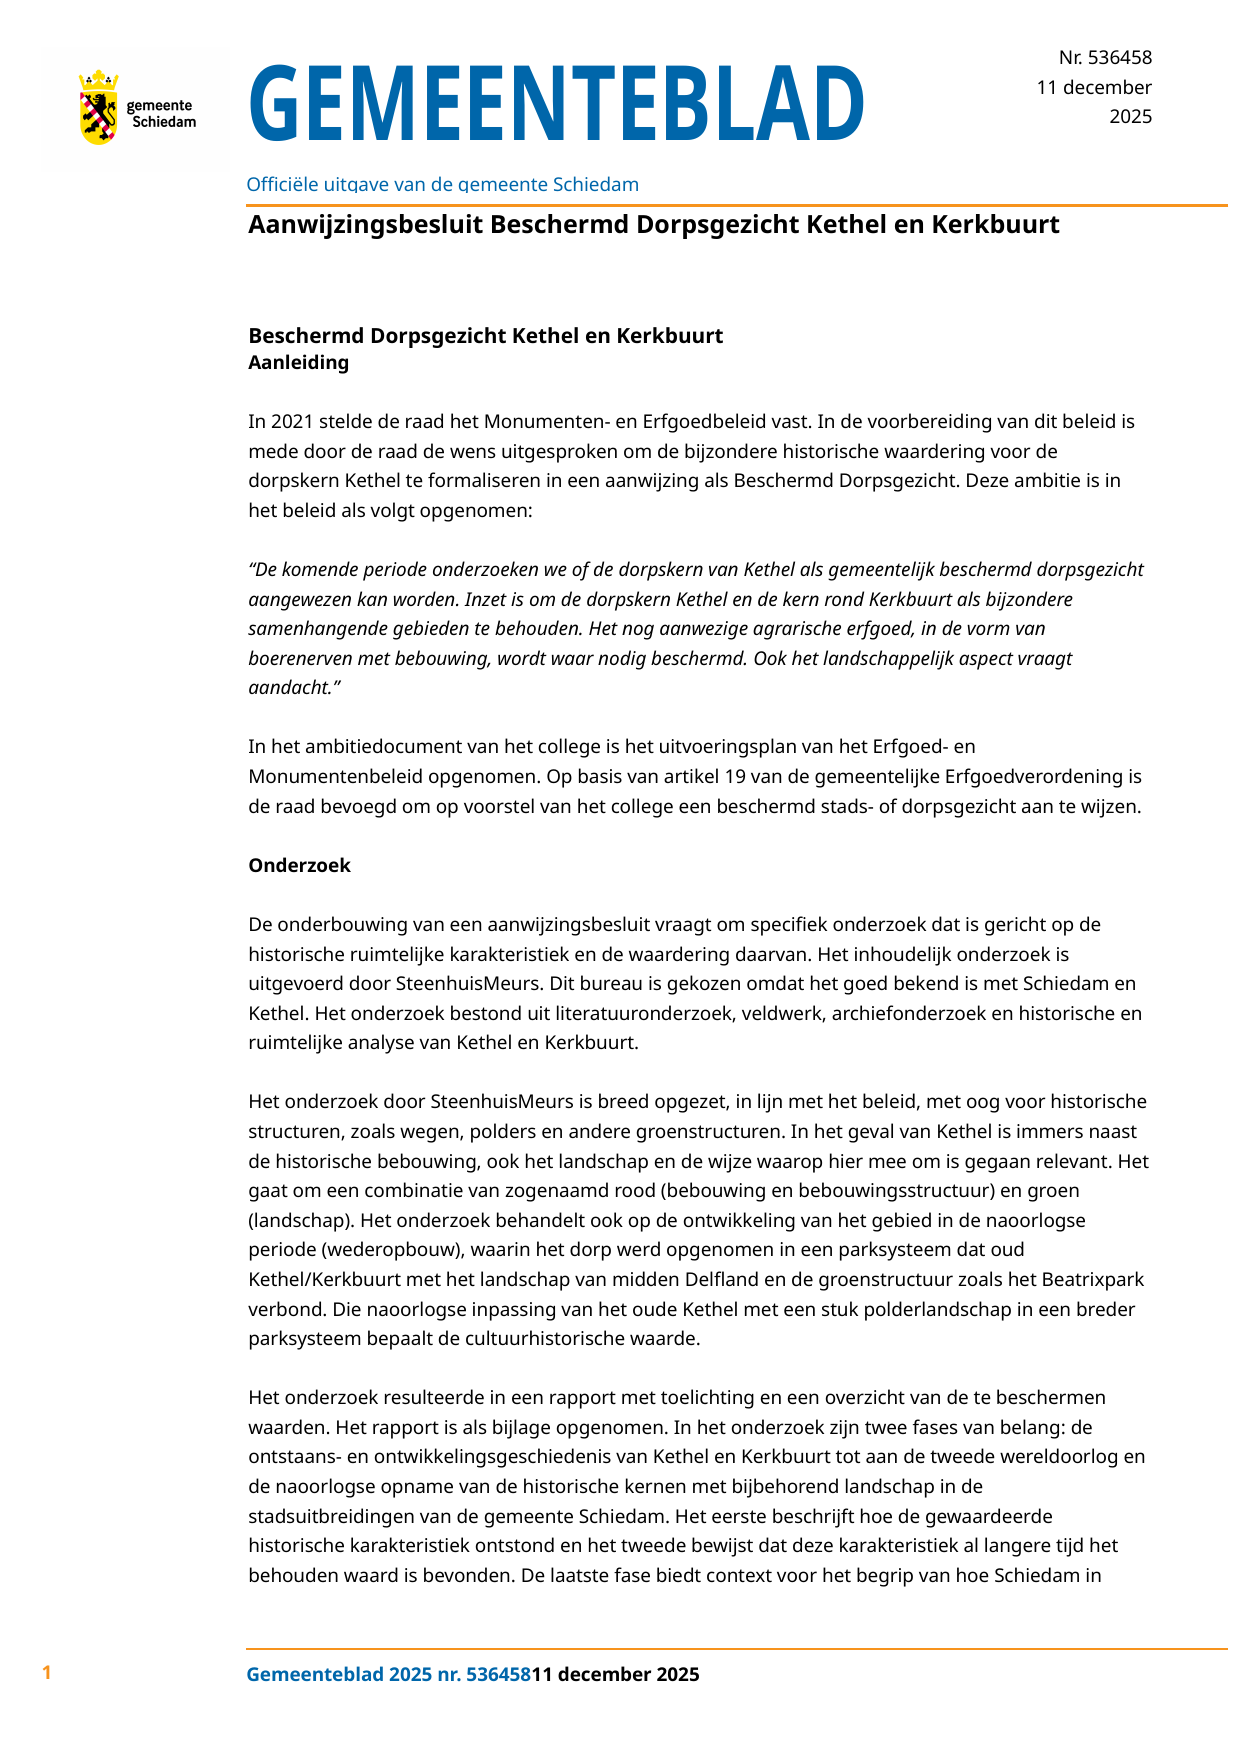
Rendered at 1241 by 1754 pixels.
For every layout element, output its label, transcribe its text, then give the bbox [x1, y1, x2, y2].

text In het ambitiedocument van het college is het uitvoeringsplan van het Erfgoed- en Monumentenbeleid opgenomen. Op basis van artikel 19 van de gemeentelijke Erfgoedverordening is de raad bevoegd om op voorstel van het college een beschermd stads- of dorpsgezicht aan te wijzen. [248, 734, 1152, 819]
text De onderbouwing van een aanwijzingsbesluit vraagt om specifiek onderzoek dat is gericht op de historische ruimtelijke karakteristiek en de waardering daarvan. Het inhoudelijk onderzoek is uitgevoerd door SteenhuisMeurs. Dit bureau is gekozen omdat het goed bekend is met Schiedam en Kethel. Het onderzoek bestond uit literatuuronderzoek, veldwerk, archiefonderzoek en historische en ruimtelijke analyse van Kethel en Kerkbuurt. [248, 911, 1152, 1055]
text Beschermd Dorpsgezicht Kethel en Kerkbuurt [248, 321, 1152, 349]
picture [41, 47, 231, 172]
text Het onderzoek door SteenhuisMeurs is breed opgezet, in lijn met het beleid, met oog voor historische structuren, zoals wegen, polders en andere groenstructuren. In het geval van Kethel is immers naast de historische bebouwing, ook het landschap en de wijze waarop hier mee om is gegaan relevant. Het gaat om een combinatie van zogenaamd rood (bebouwing en bebouwingsstructuur) en groen (landschap). Het onderzoek behandelt ook op de ontwikkeling van het gebied in de naoorlogse periode (wederopbouw), waarin het dorp werd opgenomen in een parksysteem dat oud Kethel/Kerkbuurt met het landschap van midden Delfland en de groenstructuur zoals het Beatrixpark verbond. Die naoorlogse inpassing van het oude Kethel met een stuk polderlandschap in een breder parksysteem bepaalt de cultuurhistorische waarde. [248, 1089, 1152, 1351]
text Onderzoek [248, 852, 1152, 878]
text “De komende periode onderzoeken we of de dorpskern van Kethel als gemeentelijk beschermd dorpsgezicht aangewezen kan worden. Inzet is om de dorpskern Kethel en de kern rond Kerkbuurt als bijzondere samenhangende gebieden te behouden. Het nog aanwezige agrarische erfgoed, in de vorm van boerenerven met bebouwing, wordt waar nodig beschermd. Ook het landschappelijk aspect vraagt aandacht.” [248, 556, 1152, 700]
text In 2021 stelde de raad het Monumenten- en Erfgoedbeleid vast. In de voorbereiding van dit beleid is mede door de raad de wens uitgesproken om de bijzondere historische waardering voor de dorpskern Kethel te formaliseren in een aanwijzing als Beschermd Dorpsgezicht. Deze ambitie is in het beleid als volgt opgenomen: [248, 408, 1152, 523]
text Het onderzoek resulteerde in een rapport met toelichting en een overzicht van de te beschermen waarden. Het rapport is als bijlage opgenomen. In het onderzoek zijn twee fases van belang: de ontstaans- en ontwikkelingsgeschiedenis van Kethel en Kerkbuurt tot aan de tweede wereldoorlog en de naoorlogse opname van de historische kernen met bijbehorend landschap in de stadsuitbreidingen van de gemeente Schiedam. Het eerste beschrijft hoe de gewaardeerde historische karakteristiek ontstond en het tweede bewijst dat deze karakteristiek al langere tijd het behouden waard is bevonden. De laatste fase biedt context voor het begrip van hoe Schiedam in [248, 1384, 1152, 1588]
text Aanwijzingsbesluit Beschermd Dorpsgezicht Kethel en Kerkbuurt [248, 207, 1152, 241]
text Aanleiding [248, 349, 1152, 375]
